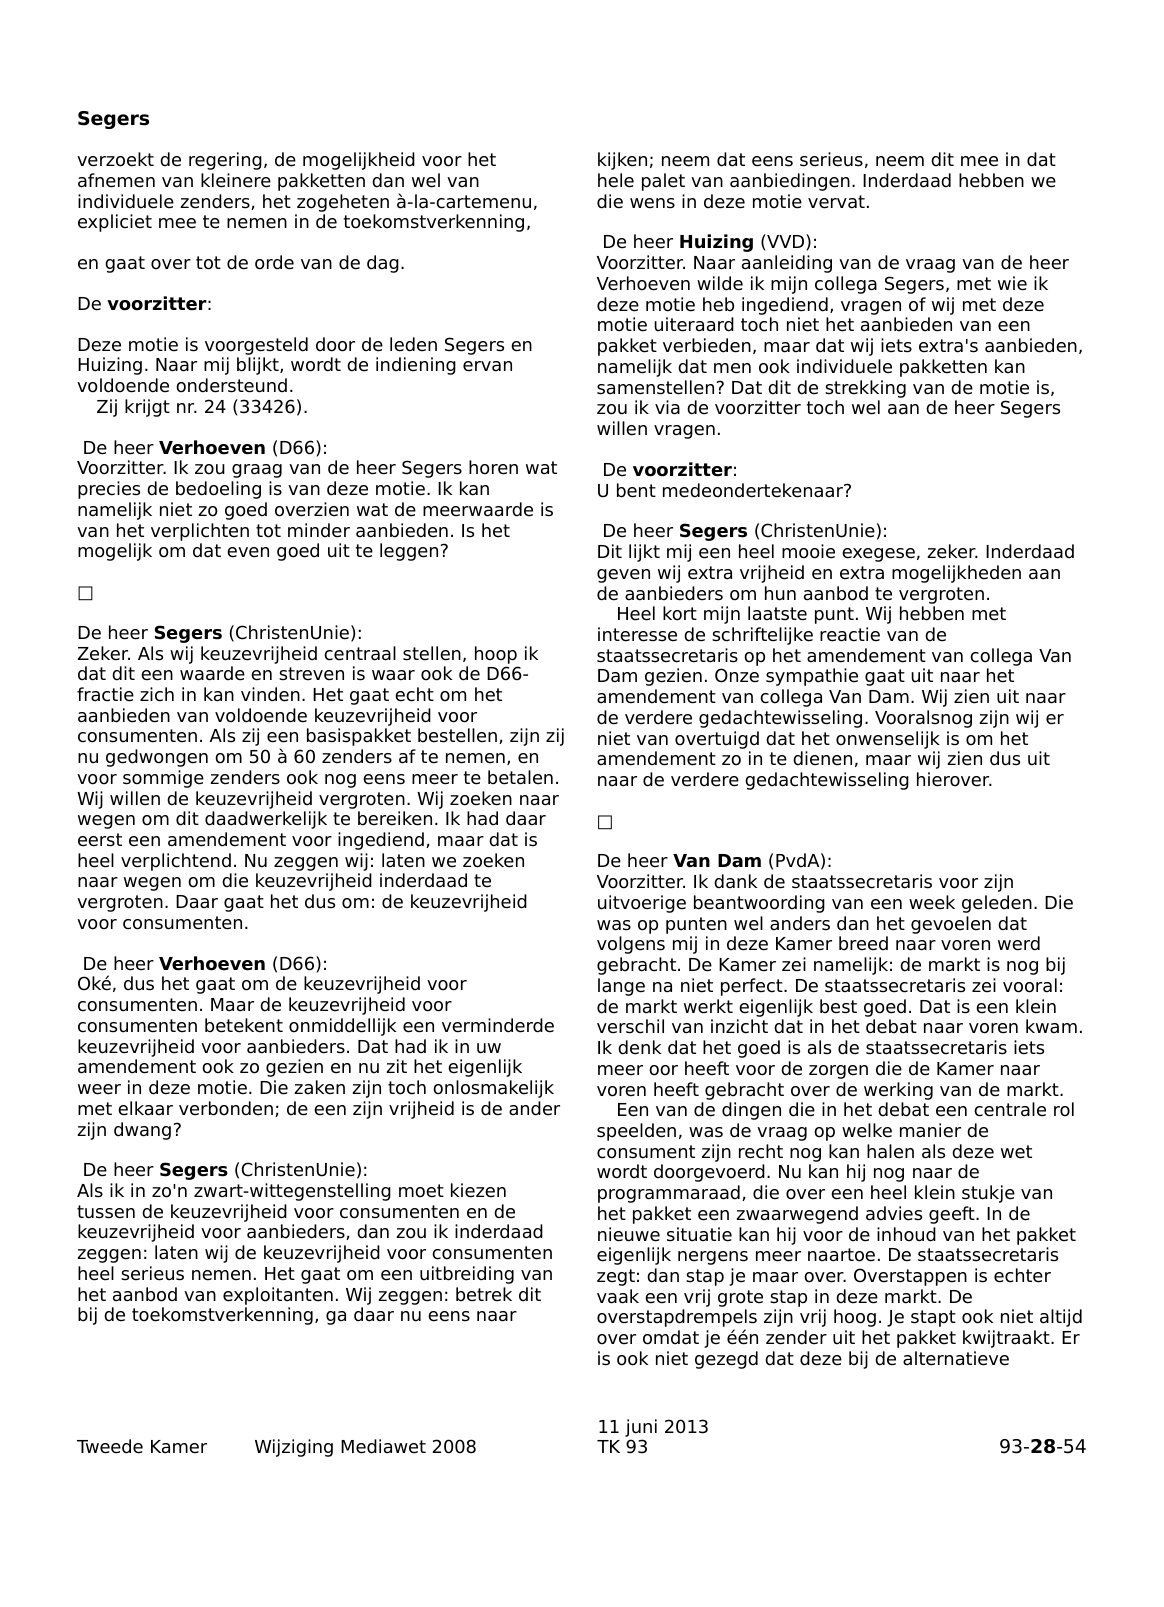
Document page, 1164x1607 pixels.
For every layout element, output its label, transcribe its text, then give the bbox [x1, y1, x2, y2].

text Voorzitter. Naar aanleiding van de vraag van de heer Verhoeven wilde ik mijn collega Segers, met wie ik deze motie heb ingediend, vragen of wij met deze motie uiteraard toch niet het aanbieden van een pakket verbieden, maar dat wij iets extra's aanbieden, namelijk dat men ook individuele pakketten kan samenstellen? Dat dit de strekking van de motie is, zou ik via de voorzitter toch wel aan de heer Segers willen vragen. [596, 253, 1087, 440]
text □ [596, 811, 1087, 831]
text Voorzitter. Ik dank de staatssecretaris voor zijn uitvoerige beantwoording van een week geleden. Die was op punten wel anders dan het gevoelen dat volgens mij in deze Kamer breed naar voren werd gebracht. De Kamer zei namelijk: de markt is nog bij lange na niet perfect. De staatssecretaris zei vooral: de markt werkt eigenlijk best goed. Dat is een klein verschil van inzicht dat in het debat naar voren kwam. Ik denk dat het goed is als de staatssecretaris iets meer oor heeft voor de zorgen die de Kamer naar voren heeft gebracht over de werking van de markt. [596, 872, 1087, 1100]
text De voorzitter: [77, 294, 567, 314]
text De heer Van Dam (PvdA): [596, 851, 1087, 872]
text Heel kort mijn laatste punt. Wij hebben met interesse de schriftelijke reactie van de staatssecretaris op het amendement van collega Van Dam gezien. Onze sympathie gaat uit naar het amendement van collega Van Dam. Wij zien uit naar de verdere gedachtewisseling. Vooralsnog zijn wij er niet van overtuigd dat het onwenselijk is om het amendement zo in te dienen, maar wij zien dus uit naar de verdere gedachtewisseling hierover. [596, 604, 1087, 791]
text Deze motie is voorgesteld door de leden Segers en Huizing. Naar mij blijkt, wordt de indiening ervan voldoende ondersteund. [77, 334, 567, 397]
text De voorzitter: [596, 460, 1087, 480]
text Oké, dus het gaat om de keuzevrijheid voor consumenten. Maar de keuzevrijheid voor consumenten betekent onmiddellijk een verminderde keuzevrijheid voor aanbieders. Dat had ik in uw amendement ook zo gezien en nu zit het eigenlijk weer in deze motie. Die zaken zijn toch onlosmakelijk met elkaar verbonden; de een zijn vrijheid is de ander zijn dwang? [77, 974, 567, 1140]
text De heer Segers (ChristenUnie): [77, 1160, 567, 1181]
text U bent medeondertekenaar? [596, 480, 1087, 501]
text □ [77, 582, 567, 603]
text De heer Verhoeven (D66): [77, 953, 567, 974]
text Een van de dingen die in het debat een centrale rol speelden, was de vraag op welke manier de consument zijn recht nog kan halen als deze wet wordt doorgevoerd. Nu kan hij nog naar de programmaraad, die over een heel klein stukje van het pakket een zwaarwegend advies geeft. In de nieuwe situatie kan hij voor de inhoud van het pakket eigenlijk nergens meer naartoe. De staatssecretaris zegt: dan stap je maar over. Overstappen is echter vaak een vrij grote stap in deze markt. De overstapdrempels zijn vrij hoog. Je stapt ook niet altijd over omdat je één zender uit het pakket kwijtraakt. Er is ook niet gezegd dat deze bij de alternatieve [596, 1100, 1087, 1369]
text De heer Huizing (VVD): [596, 232, 1087, 253]
text De heer Segers (ChristenUnie): [77, 623, 567, 643]
text kijken; neem dat eens serieus, neem dit mee in dat hele palet van aanbiedingen. Inderdaad hebben we die wens in deze motie vervat. [596, 150, 1087, 212]
text Dit lijkt mij een heel mooie exegese, zeker. Inderdaad geven wij extra vrijheid en extra mogelijkheden aan de aanbieders om hun aanbod te vergroten. [596, 542, 1087, 604]
text Als ik in zo'n zwart-wittegenstelling moet kiezen tussen de keuzevrijheid voor consumenten en de keuzevrijheid voor aanbieders, dan zou ik inderdaad zeggen: laten wij de keuzevrijheid voor consumenten heel serieus nemen. Het gaat om een uitbreiding van het aanbod van exploitanten. Wij zeggen: betrek dit bij de toekomstverkenning, ga daar nu eens naar [77, 1181, 567, 1326]
text verzoekt de regering, de mogelijkheid voor het afnemen van kleinere pakketten dan wel van individuele zenders, het zogeheten à-la-cartemenu, expliciet mee te nemen in de toekomstverkenning, [77, 150, 567, 233]
text en gaat over tot de orde van de dag. [77, 253, 567, 274]
text De heer Segers (ChristenUnie): [596, 521, 1087, 542]
text Zij krijgt nr. 24 (33426). [77, 397, 567, 417]
text De heer Verhoeven (D66): [77, 437, 567, 458]
text Zeker. Als wij keuzevrijheid centraal stellen, hoop ik dat dit een waarde en streven is waar ook de D66-fractie zich in kan vinden. Het gaat echt om het aanbieden van voldoende keuzevrijheid voor consumenten. Als zij een basispakket bestellen, zijn zij nu gedwongen om 50 à 60 zenders af te nemen, en voor sommige zenders ook nog eens meer te betalen. Wij willen de keuzevrijheid vergroten. Wij zoeken naar wegen om dit daadwerkelijk te bereiken. Ik had daar eerst een amendement voor ingediend, maar dat is heel verplichtend. Nu zeggen wij: laten we zoeken naar wegen om die keuzevrijheid inderdaad te vergroten. Daar gaat het dus om: de keuzevrijheid voor consumenten. [77, 643, 567, 933]
text Voorzitter. Ik zou graag van de heer Segers horen wat precies de bedoeling is van deze motie. Ik kan namelijk niet zo goed overzien wat de meerwaarde is van het verplichten tot minder aanbieden. Is het mogelijk om dat even goed uit te leggen? [77, 458, 567, 562]
